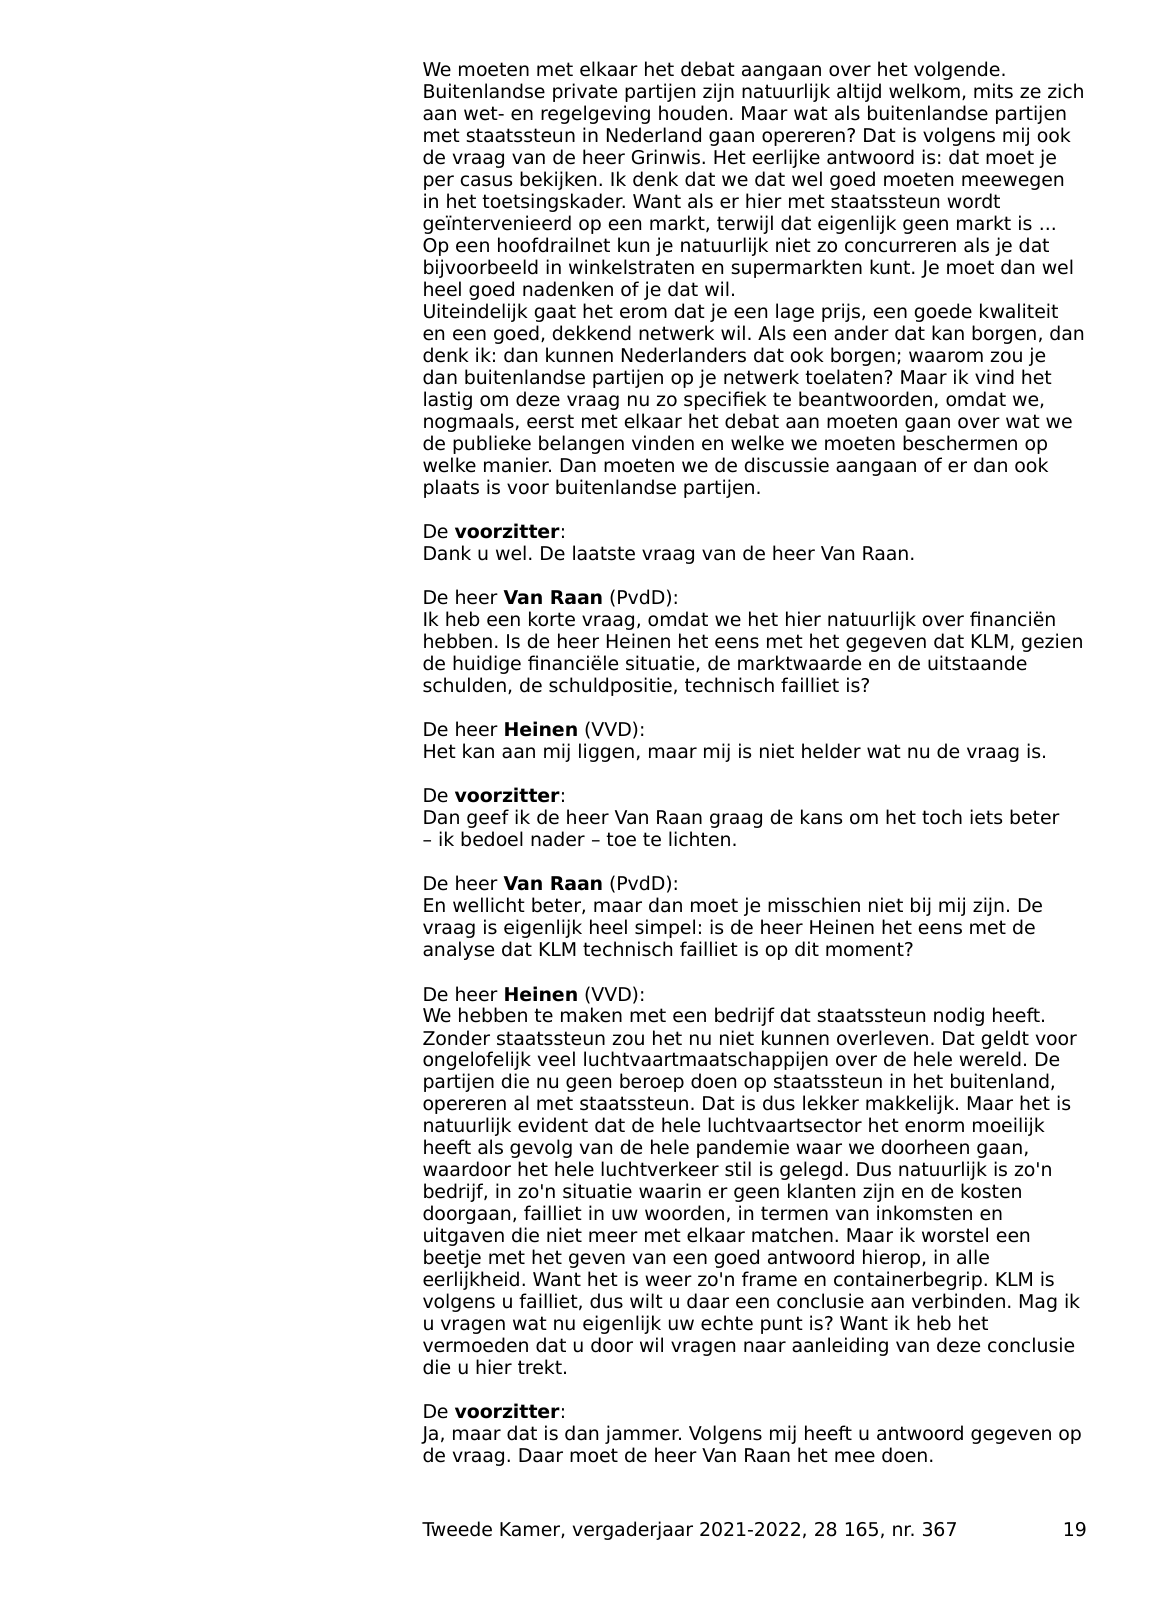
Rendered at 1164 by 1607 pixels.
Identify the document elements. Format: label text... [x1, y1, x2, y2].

text Dan geef ik de heer Van Raan graag de kans om het toch iets beter – ik bedoel nader – toe te lichten. [422, 807, 1087, 851]
text We moeten met elkaar het debat aangaan over het volgende. Buitenlandse private partijen zijn natuurlijk altijd welkom, mits ze zich aan wet- en regelgeving houden. Maar wat als buitenlandse partijen met staatssteun in Nederland gaan opereren? Dat is volgens mij ook de vraag van de heer Grinwis. Het eerlijke antwoord is: dat moet je per casus bekijken. Ik denk dat we dat wel goed moeten meewegen in het toetsingskader. Want als er hier met staatssteun wordt geïntervenieerd op een markt, terwijl dat eigenlijk geen markt is ... Op een hoofdrailnet kun je natuurlijk niet zo concurreren als je dat bijvoorbeeld in winkelstraten en supermarkten kunt. Je moet dan wel heel goed nadenken of je dat wil. [422, 59, 1087, 301]
text De voorzitter: [422, 521, 1087, 543]
text Het kan aan mij liggen, maar mij is niet helder wat nu de vraag is. [422, 741, 1087, 763]
text We hebben te maken met een bedrijf dat staatssteun nodig heeft. Zonder staatssteun zou het nu niet kunnen overleven. Dat geldt voor ongelofelijk veel luchtvaartmaatschappijen over de hele wereld. De partijen die nu geen beroep doen op staatssteun in het buitenland, opereren al met staatssteun. Dat is dus lekker makkelijk. Maar het is natuurlijk evident dat de hele luchtvaartsector het enorm moeilijk heeft als gevolg van de hele pandemie waar we doorheen gaan, waardoor het hele luchtverkeer stil is gelegd. Dus natuurlijk is zo'n bedrijf, in zo'n situatie waarin er geen klanten zijn en de kosten doorgaan, failliet in uw woorden, in termen van inkomsten en uitgaven die niet meer met elkaar matchen. Maar ik worstel een beetje met het geven van een goed antwoord hierop, in alle eerlijkheid. Want het is weer zo'n frame en containerbegrip. KLM is volgens u failliet, dus wilt u daar een conclusie aan verbinden. Mag ik u vragen wat nu eigenlijk uw echte punt is? Want ik heb het vermoeden dat u door wil vragen naar aanleiding van deze conclusie die u hier trekt. [422, 1005, 1087, 1379]
text De voorzitter: [422, 1401, 1087, 1423]
text De heer Van Raan (PvdD): [422, 873, 1087, 895]
text Dank u wel. De laatste vraag van de heer Van Raan. [422, 543, 1087, 565]
text Uiteindelijk gaat het erom dat je een lage prijs, een goede kwaliteit en een goed, dekkend netwerk wil. Als een ander dat kan borgen, dan denk ik: dan kunnen Nederlanders dat ook borgen; waarom zou je dan buitenlandse partijen op je netwerk toelaten? Maar ik vind het lastig om deze vraag nu zo specifiek te beantwoorden, omdat we, nogmaals, eerst met elkaar het debat aan moeten gaan over wat we de publieke belangen vinden en welke we moeten beschermen op welke manier. Dan moeten we de discussie aangaan of er dan ook plaats is voor buitenlandse partijen. [422, 301, 1087, 499]
text De heer Heinen (VVD): [422, 983, 1087, 1005]
text De heer Van Raan (PvdD): [422, 587, 1087, 609]
text Ja, maar dat is dan jammer. Volgens mij heeft u antwoord gegeven op de vraag. Daar moet de heer Van Raan het mee doen. [422, 1423, 1087, 1467]
text De heer Heinen (VVD): [422, 719, 1087, 741]
text En wellicht beter, maar dan moet je misschien niet bij mij zijn. De vraag is eigenlijk heel simpel: is de heer Heinen het eens met de analyse dat KLM technisch failliet is op dit moment? [422, 895, 1087, 961]
text Ik heb een korte vraag, omdat we het hier natuurlijk over financiën hebben. Is de heer Heinen het eens met het gegeven dat KLM, gezien de huidige financiële situatie, de marktwaarde en de uitstaande schulden, de schuldpositie, technisch failliet is? [422, 609, 1087, 697]
text De voorzitter: [422, 785, 1087, 807]
